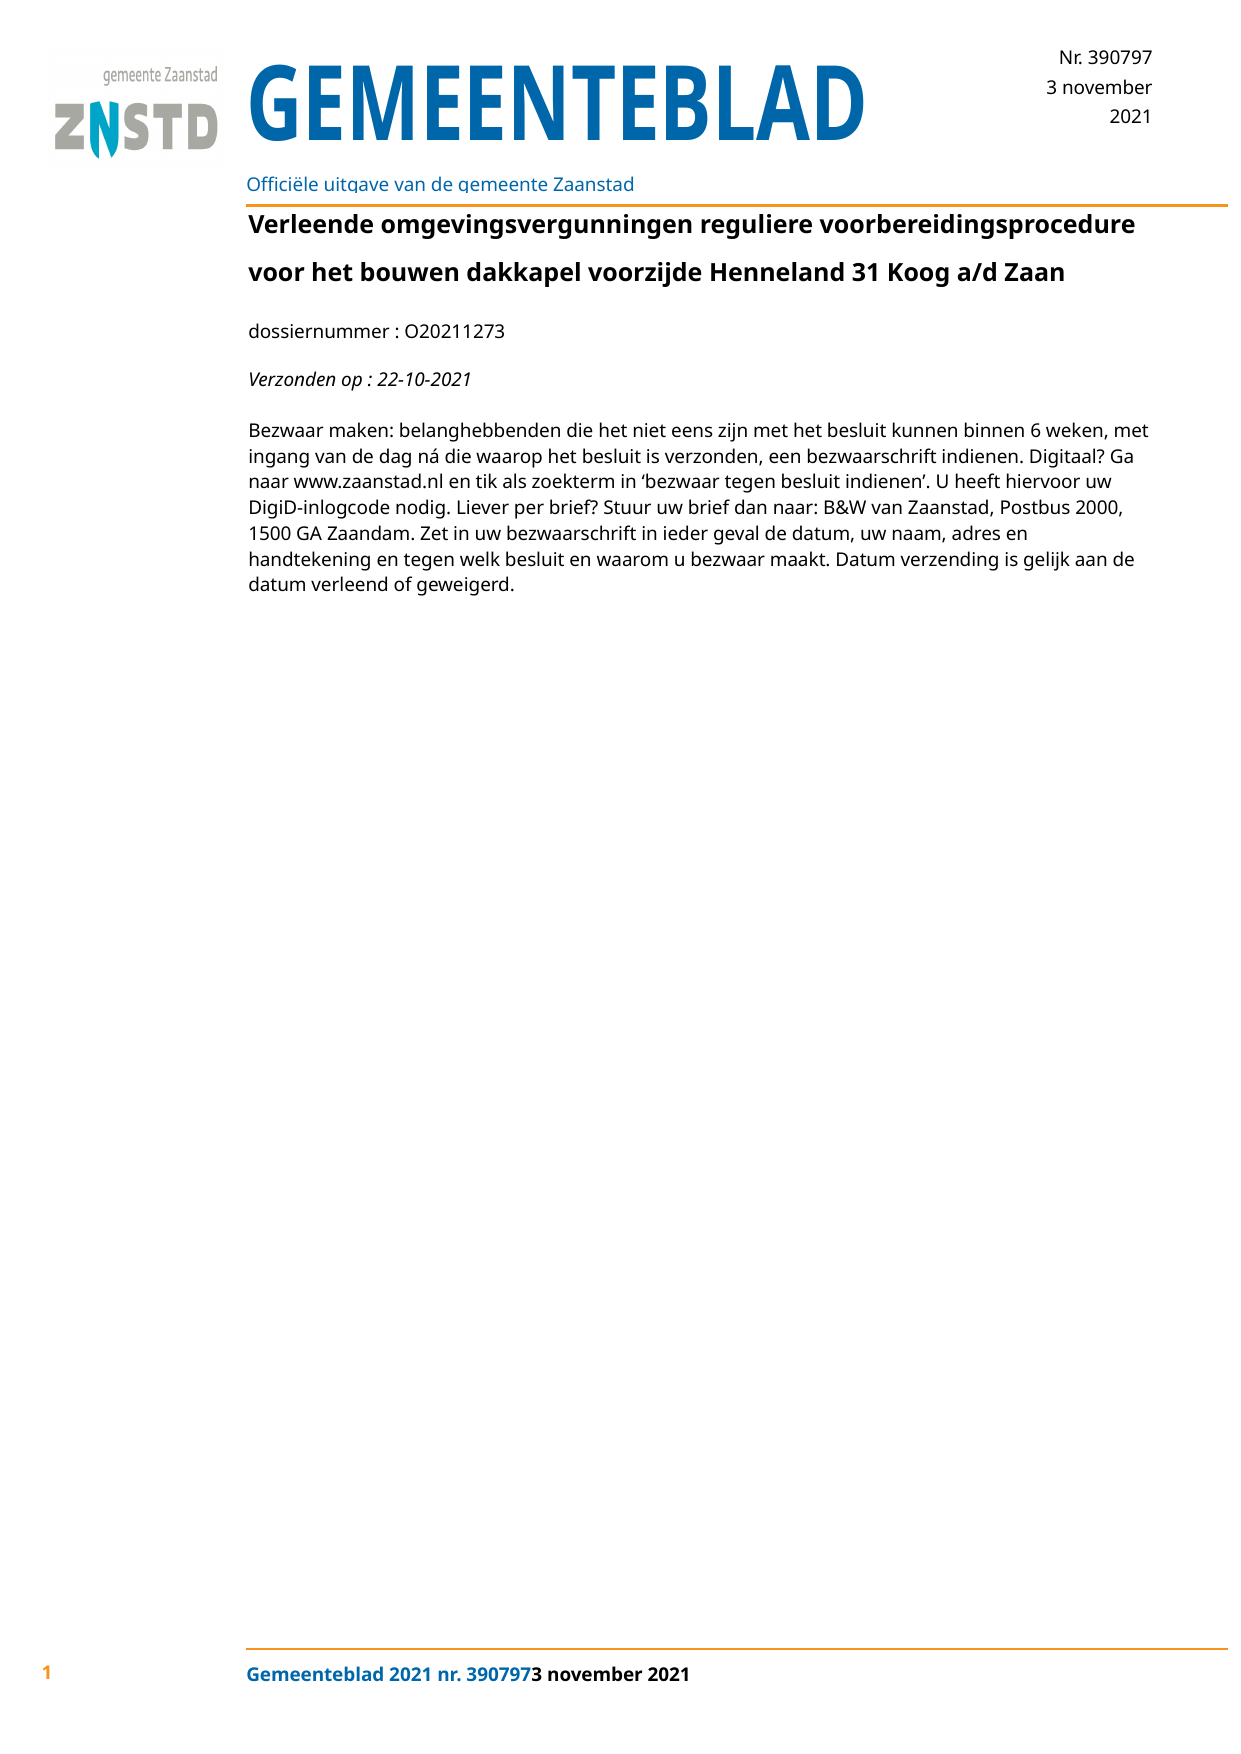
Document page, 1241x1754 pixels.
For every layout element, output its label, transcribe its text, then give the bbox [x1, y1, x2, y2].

text dossiernummer : O20211273 [248, 318, 1152, 344]
text Verleende omgevingsvergunningen reguliere voorbereidingsprocedure voor het bouwen dakkapel voorzijde Henneland 31 Koog a/d Zaan [248, 207, 1152, 288]
text Verzonden op : 22-10-2021 [248, 366, 1152, 391]
text Bezwaar maken: belanghebbenden die het niet eens zijn met het besluit kunnen binnen 6 weken, met ingang van de dag ná die waarop het besluit is verzonden, een bezwaarschrift indienen. Digitaal? Ga naar www.zaanstad.nl en tik als zoekterm in ‘bezwaar tegen besluit indienen’. U heeft hiervoor uw DigiD-inlogcode nodig. Liever per brief? Stuur uw brief dan naar: B&W van Zaanstad, Postbus 2000, 1500 GA Zaandam. Zet in uw bezwaarschrift in ieder geval de datum, uw naam, adres en handtekening en tegen welk besluit en waarom u bezwaar maakt. Datum verzending is gelijk aan de datum verleend of geweigerd. [248, 417, 1152, 597]
picture [41, 47, 231, 172]
